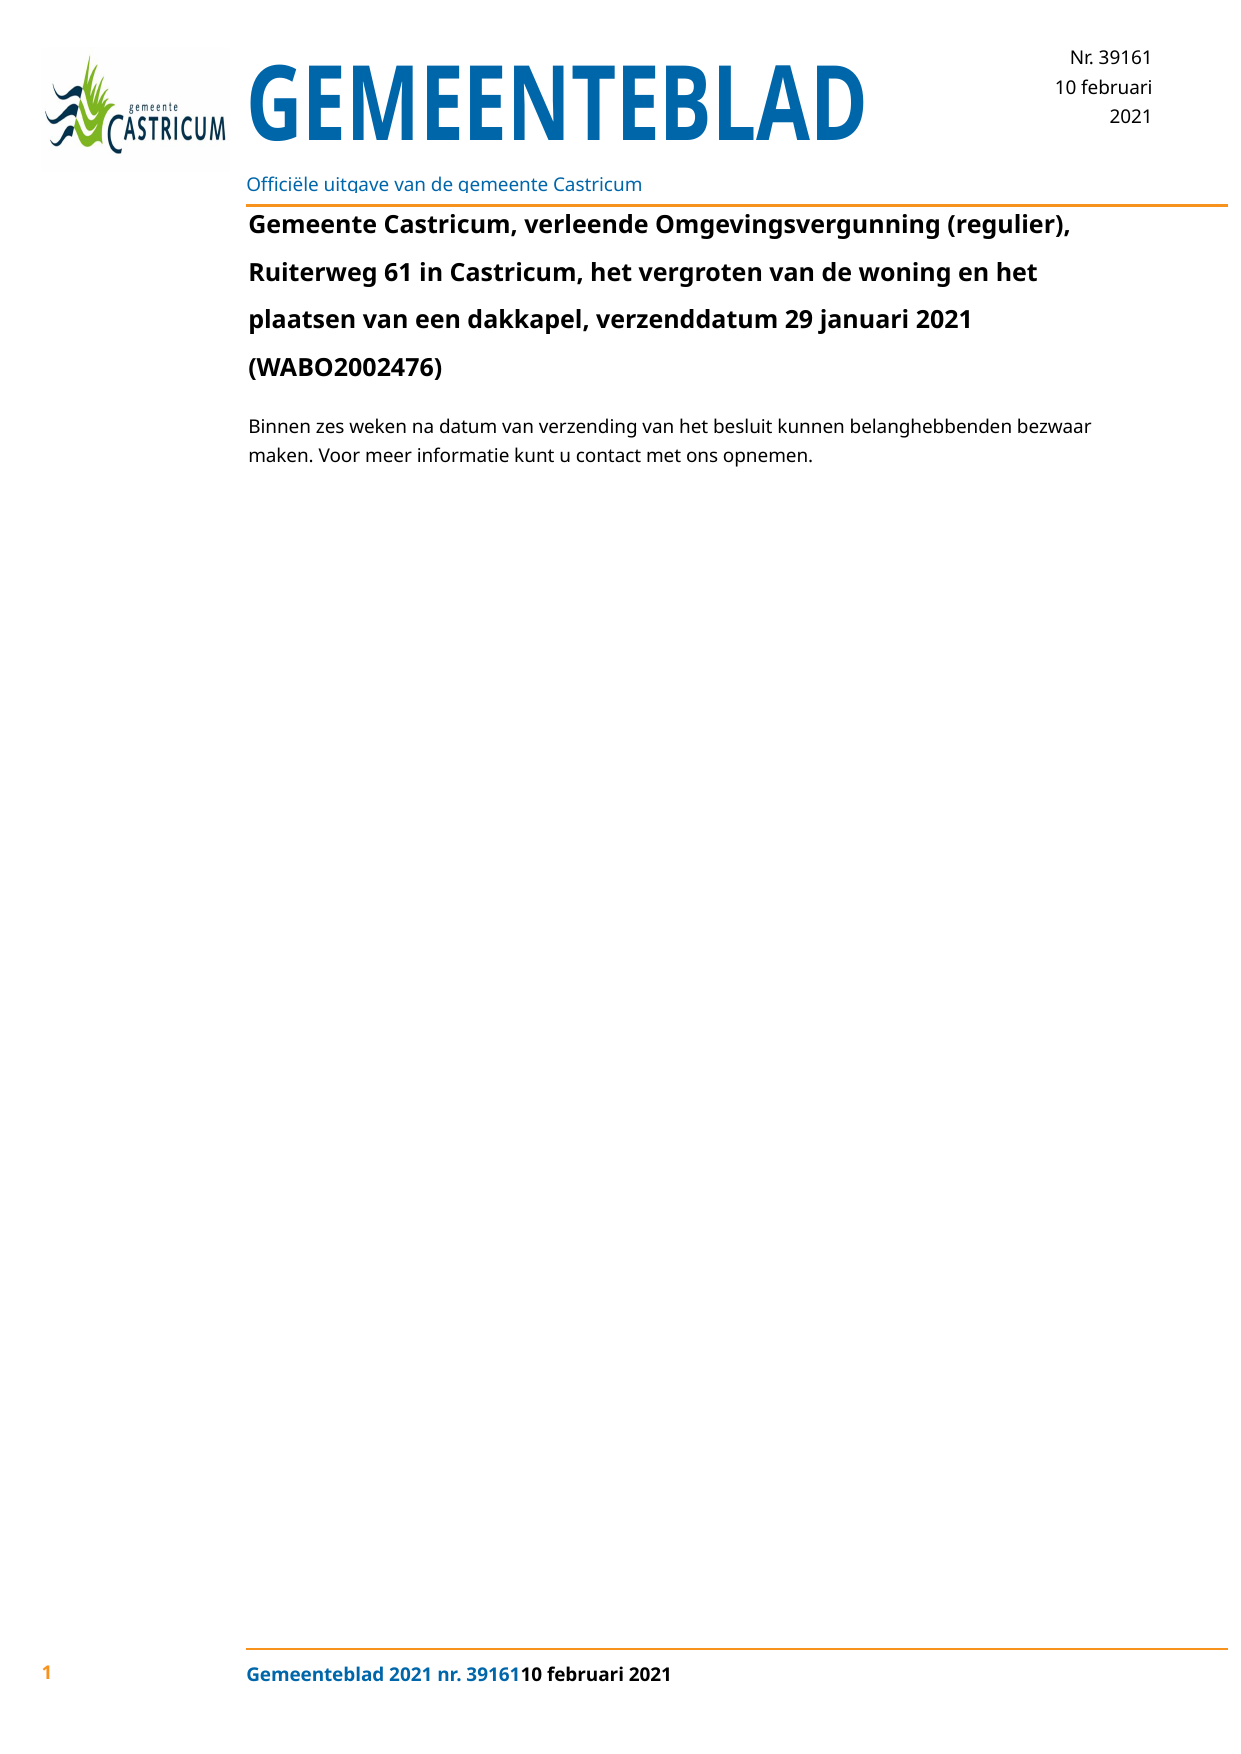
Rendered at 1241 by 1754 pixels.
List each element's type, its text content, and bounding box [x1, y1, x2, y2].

picture [41, 47, 231, 172]
text Binnen zes weken na datum van verzending van het besluit kunnen belanghebbenden bezwaar maken. Voor meer informatie kunt u contact met ons opnemen. [248, 413, 1152, 468]
text Gemeente Castricum, verleende Omgevingsvergunning (regulier), Ruiterweg 61 in Castricum, het vergroten van de woning en het plaatsen van een dakkapel, verzenddatum 29 januari 2021 (WABO2002476) [248, 207, 1152, 384]
